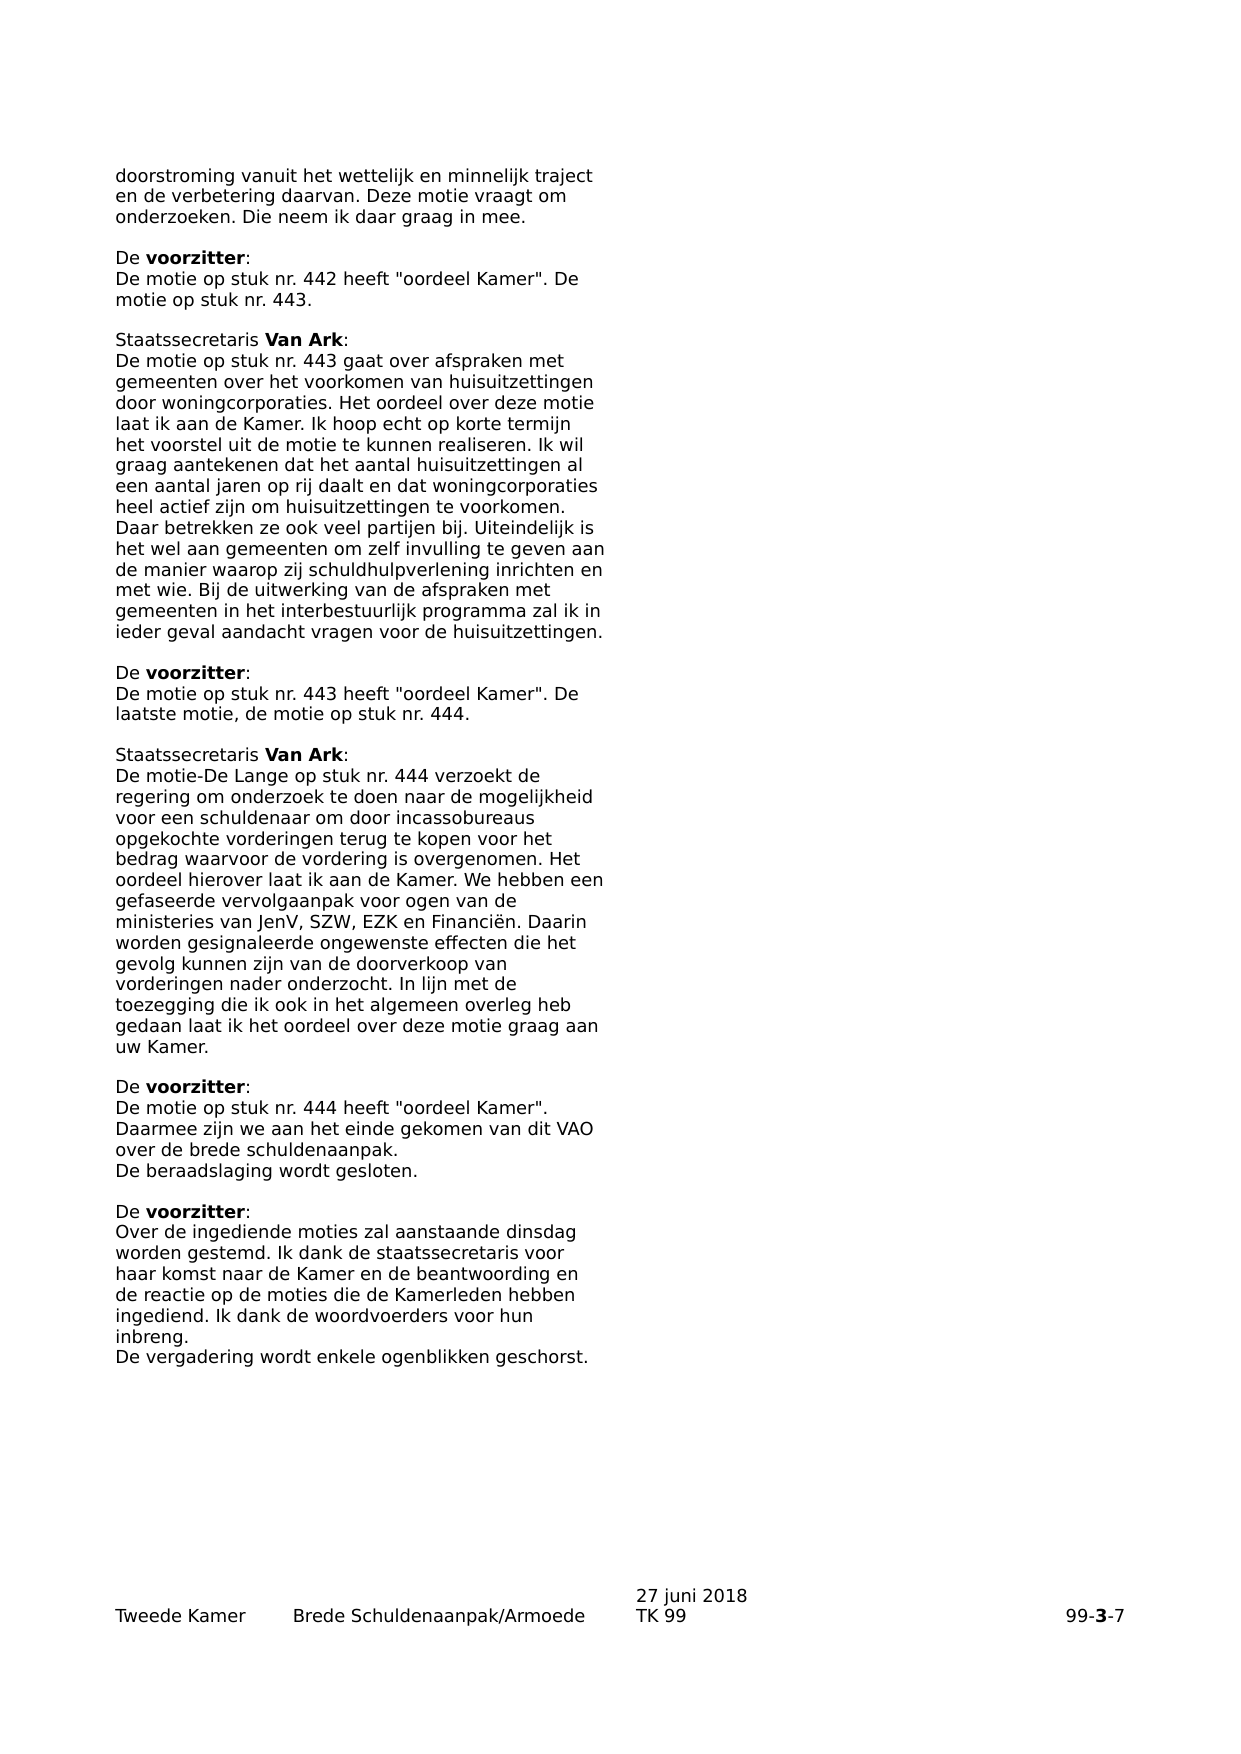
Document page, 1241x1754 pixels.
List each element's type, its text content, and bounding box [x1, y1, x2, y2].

text doorstroming vanuit het wettelijk en minnelijk traject en de verbetering daarvan. Deze motie vraagt om onderzoeken. Die neem ik daar graag in mee. [115, 165, 605, 228]
text De motie op stuk nr. 444 heeft "oordeel Kamer". Daarmee zijn we aan het einde gekomen van dit VAO over de brede schuldenaanpak. [115, 1098, 605, 1161]
text De voorzitter: [115, 1201, 605, 1222]
text Over de ingediende moties zal aanstaande dinsdag worden gestemd. Ik dank de staatssecretaris voor haar komst naar de Kamer en de beantwoording en de reactie op de moties die de Kamerleden hebben ingediend. Ik dank de woordvoerders voor hun inbreng. [115, 1222, 605, 1347]
text Staatssecretaris Van Ark: [115, 745, 605, 766]
text De motie op stuk nr. 443 heeft "oordeel Kamer". De laatste motie, de motie op stuk nr. 444. [115, 683, 605, 725]
text De voorzitter: [115, 1077, 605, 1098]
text De vergadering wordt enkele ogenblikken geschorst. [115, 1347, 605, 1368]
text De voorzitter: [115, 248, 605, 268]
text De motie op stuk nr. 442 heeft "oordeel Kamer". De motie op stuk nr. 443. [115, 268, 605, 310]
text De motie op stuk nr. 443 gaat over afspraken met gemeenten over het voorkomen van huisuitzettingen door woningcorporaties. Het oordeel over deze motie laat ik aan de Kamer. Ik hoop echt op korte termijn het voorstel uit de motie te kunnen realiseren. Ik wil graag aantekenen dat het aantal huisuitzettingen al een aantal jaren op rij daalt en dat woningcorporaties heel actief zijn om huisuitzettingen te voorkomen. Daar betrekken ze ook veel partijen bij. Uiteindelijk is het wel aan gemeenten om zelf invulling te geven aan de manier waarop zij schuldhulpverlening inrichten en met wie. Bij de uitwerking van de afspraken met gemeenten in het interbestuurlijk programma zal ik in ieder geval aandacht vragen voor de huisuitzettingen. [115, 351, 605, 643]
text De voorzitter: [115, 663, 605, 683]
text Staatssecretaris Van Ark: [115, 330, 605, 351]
text De motie-De Lange op stuk nr. 444 verzoekt de regering om onderzoek te doen naar de mogelijkheid voor een schuldenaar om door incassobureaus opgekochte vorderingen terug te kopen voor het bedrag waarvoor de vordering is overgenomen. Het oordeel hierover laat ik aan de Kamer. We hebben een gefaseerde vervolgaanpak voor ogen van de ministeries van JenV, SZW, EZK en Financiën. Daarin worden gesignaleerde ongewenste effecten die het gevolg kunnen zijn van de doorverkoop van vorderingen nader onderzocht. In lijn met de toezegging die ik ook in het algemeen overleg heb gedaan laat ik het oordeel over deze motie graag aan uw Kamer. [115, 766, 605, 1057]
text De beraadslaging wordt gesloten. [115, 1161, 605, 1181]
